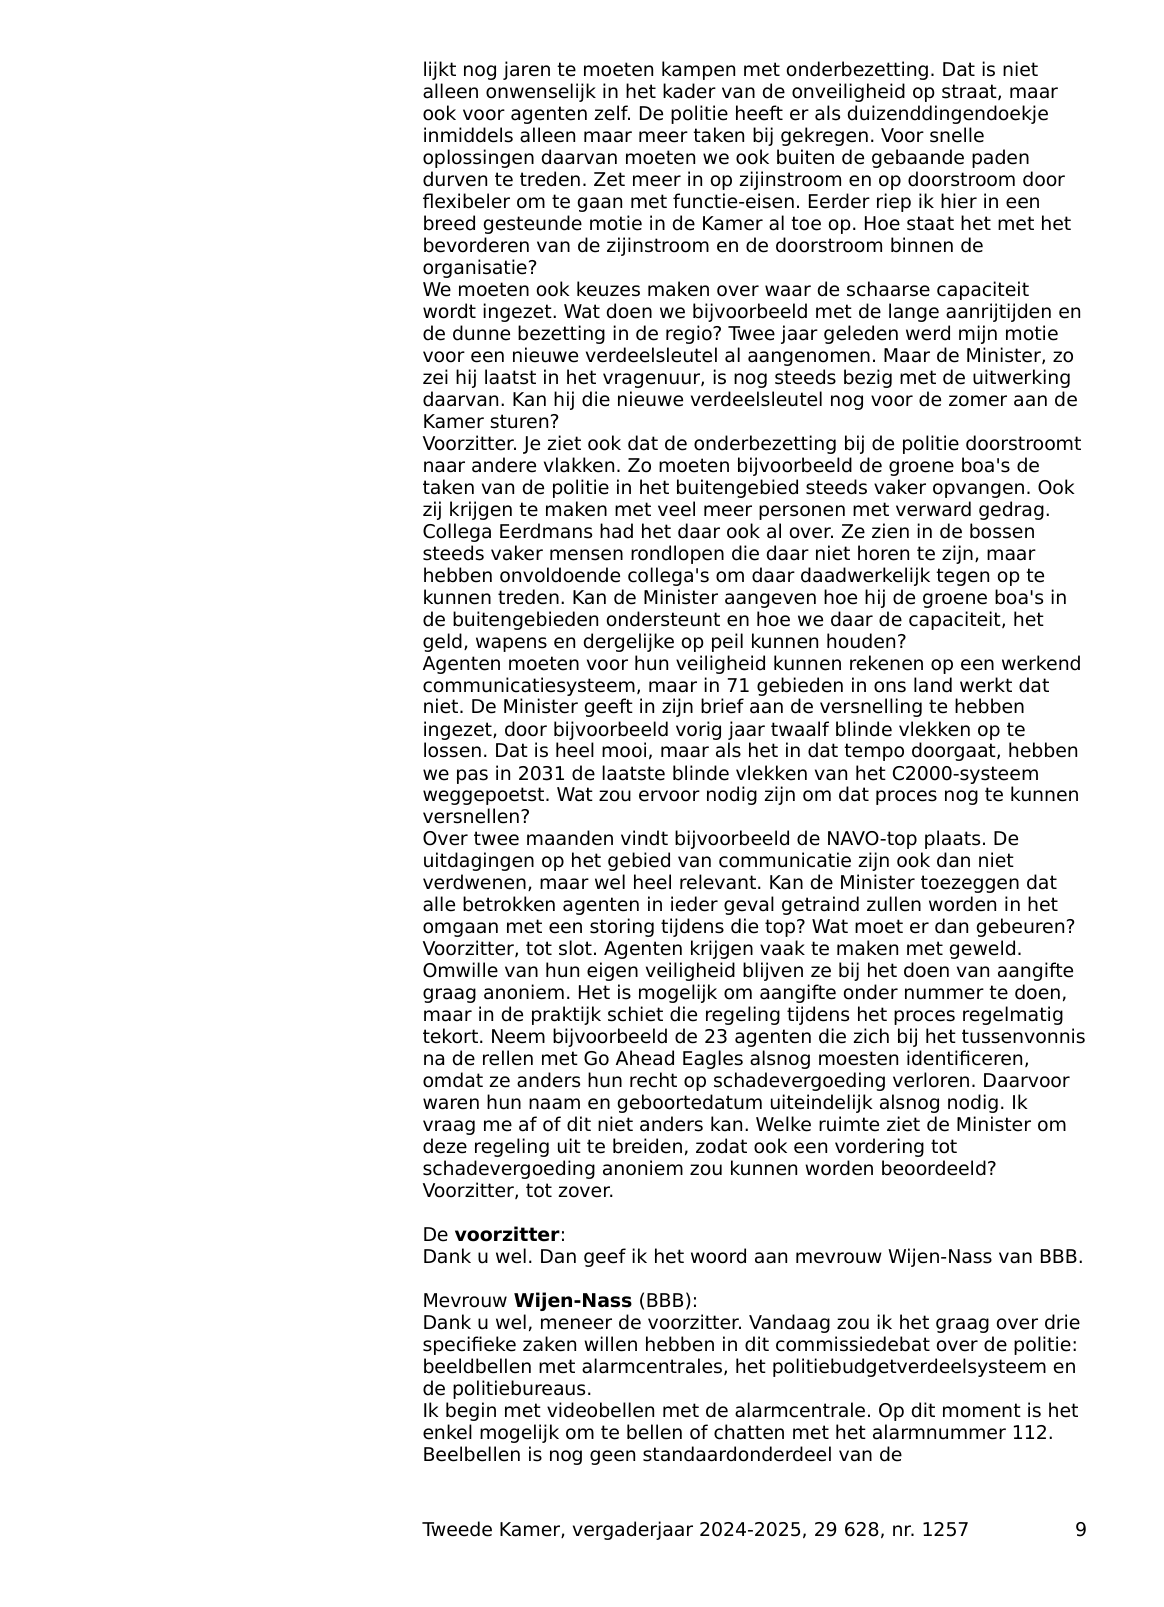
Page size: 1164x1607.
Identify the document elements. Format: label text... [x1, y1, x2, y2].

text Voorzitter, tot slot. Agenten krijgen vaak te maken met geweld. Omwille van hun eigen veiligheid blijven ze bij het doen van aangifte graag anoniem. Het is mogelijk om aangifte onder nummer te doen, maar in de praktijk schiet die regeling tijdens het proces regelmatig tekort. Neem bijvoorbeeld de 23 agenten die zich bij het tussenvonnis na de rellen met Go Ahead Eagles alsnog moesten identificeren, omdat ze anders hun recht op schadevergoeding verloren. Daarvoor waren hun naam en geboortedatum uiteindelijk alsnog nodig. Ik vraag me af of dit niet anders kan. Welke ruimte ziet de Minister om deze regeling uit te breiden, zodat ook een vordering tot schadevergoeding anoniem zou kunnen worden beoordeeld? [422, 938, 1087, 1180]
text Dank u wel, meneer de voorzitter. Vandaag zou ik het graag over drie specifieke zaken willen hebben in dit commissiedebat over de politie: beeldbellen met alarmcentrales, het politiebudgetverdeelsysteem en de politiebureaus. [422, 1312, 1087, 1400]
text Agenten moeten voor hun veiligheid kunnen rekenen op een werkend communicatiesysteem, maar in 71 gebieden in ons land werkt dat niet. De Minister geeft in zijn brief aan de versnelling te hebben ingezet, door bijvoorbeeld vorig jaar twaalf blinde vlekken op te lossen. Dat is heel mooi, maar als het in dat tempo doorgaat, hebben we pas in 2031 de laatste blinde vlekken van het C2000-systeem weggepoetst. Wat zou ervoor nodig zijn om dat proces nog te kunnen versnellen? [422, 652, 1087, 828]
text Dank u wel. Dan geef ik het woord aan mevrouw Wijen-Nass van BBB. [422, 1246, 1087, 1268]
text We moeten ook keuzes maken over waar de schaarse capaciteit wordt ingezet. Wat doen we bijvoorbeeld met de lange aanrijtijden en de dunne bezetting in de regio? Twee jaar geleden werd mijn motie voor een nieuwe verdeelsleutel al aangenomen. Maar de Minister, zo zei hij laatst in het vragenuur, is nog steeds bezig met de uitwerking daarvan. Kan hij die nieuwe verdeelsleutel nog voor de zomer aan de Kamer sturen? [422, 279, 1087, 433]
text Ik begin met videobellen met de alarmcentrale. Op dit moment is het enkel mogelijk om te bellen of chatten met het alarmnummer 112. Beelbellen is nog geen standaardonderdeel van de [422, 1400, 1087, 1466]
text Voorzitter. Je ziet ook dat de onderbezetting bij de politie doorstroomt naar andere vlakken. Zo moeten bijvoorbeeld de groene boa's de taken van de politie in het buitengebied steeds vaker opvangen. Ook zij krijgen te maken met veel meer personen met verward gedrag. Collega Eerdmans had het daar ook al over. Ze zien in de bossen steeds vaker mensen rondlopen die daar niet horen te zijn, maar hebben onvoldoende collega's om daar daadwerkelijk tegen op te kunnen treden. Kan de Minister aangeven hoe hij de groene boa's in de buitengebieden ondersteunt en hoe we daar de capaciteit, het geld, wapens en dergelijke op peil kunnen houden? [422, 433, 1087, 652]
text Mevrouw Wijen-Nass (BBB): [422, 1290, 1087, 1312]
text Voorzitter, tot zover. [422, 1180, 1087, 1202]
text lijkt nog jaren te moeten kampen met onderbezetting. Dat is niet alleen onwenselijk in het kader van de onveiligheid op straat, maar ook voor agenten zelf. De politie heeft er als duizenddingendoekje inmiddels alleen maar meer taken bij gekregen. Voor snelle oplossingen daarvan moeten we ook buiten de gebaande paden durven te treden. Zet meer in op zijinstroom en op doorstroom door flexibeler om te gaan met functie-eisen. Eerder riep ik hier in een breed gesteunde motie in de Kamer al toe op. Hoe staat het met het bevorderen van de zijinstroom en de doorstroom binnen de organisatie? [422, 59, 1087, 279]
text Over twee maanden vindt bijvoorbeeld de NAVO-top plaats. De uitdagingen op het gebied van communicatie zijn ook dan niet verdwenen, maar wel heel relevant. Kan de Minister toezeggen dat alle betrokken agenten in ieder geval getraind zullen worden in het omgaan met een storing tijdens die top? Wat moet er dan gebeuren? [422, 828, 1087, 938]
text De voorzitter: [422, 1224, 1087, 1246]
